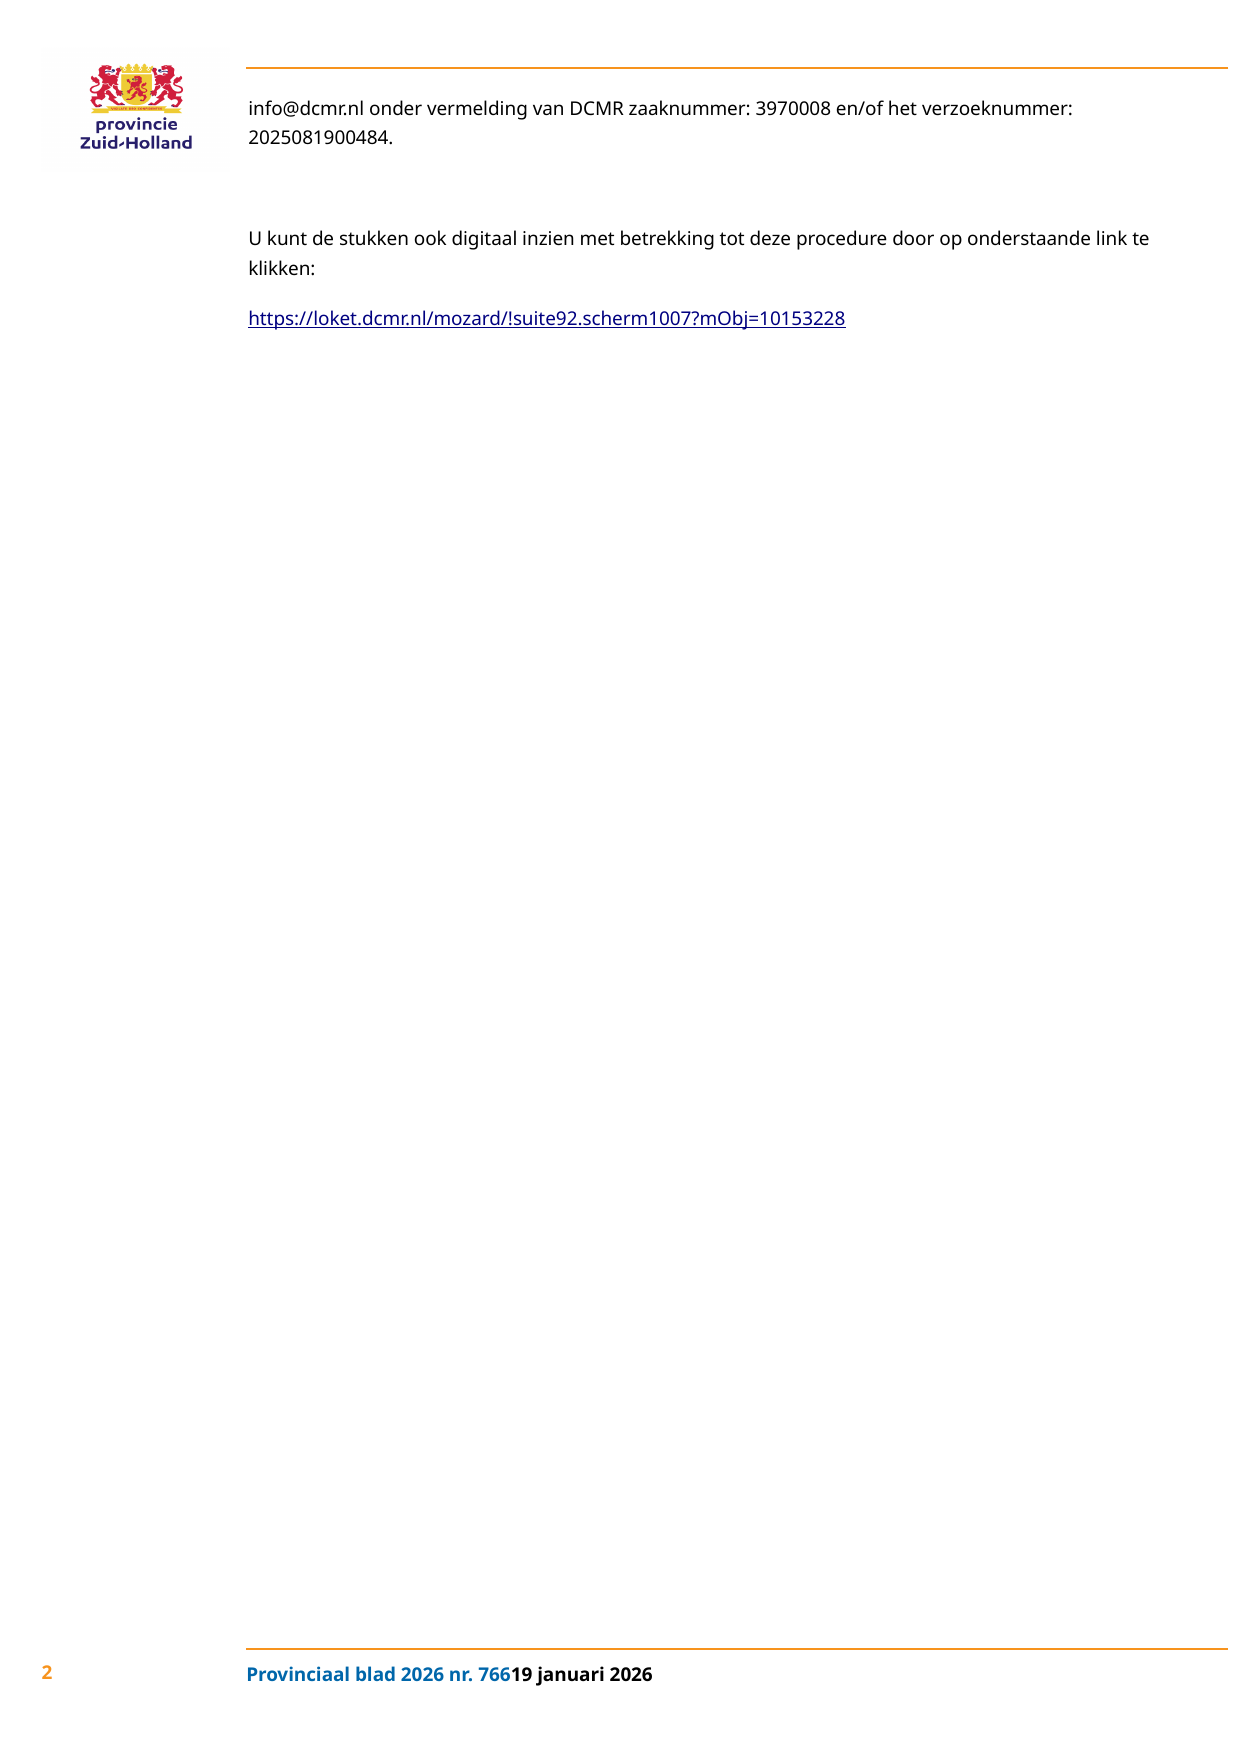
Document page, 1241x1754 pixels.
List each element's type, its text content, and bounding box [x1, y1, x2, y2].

text info@dcmr.nl onder vermelding van DCMR zaaknummer: 3970008 en/of het verzoeknummer: 2025081900484. [248, 95, 1152, 150]
text https://loket.dcmr.nl/mozard/!suite92.scherm1007?mObj=10153228 [248, 305, 1152, 331]
text U kunt de stukken ook digitaal inzien met betrekking tot deze procedure door op onderstaande link te klikken: [248, 225, 1152, 281]
picture [41, 47, 231, 172]
